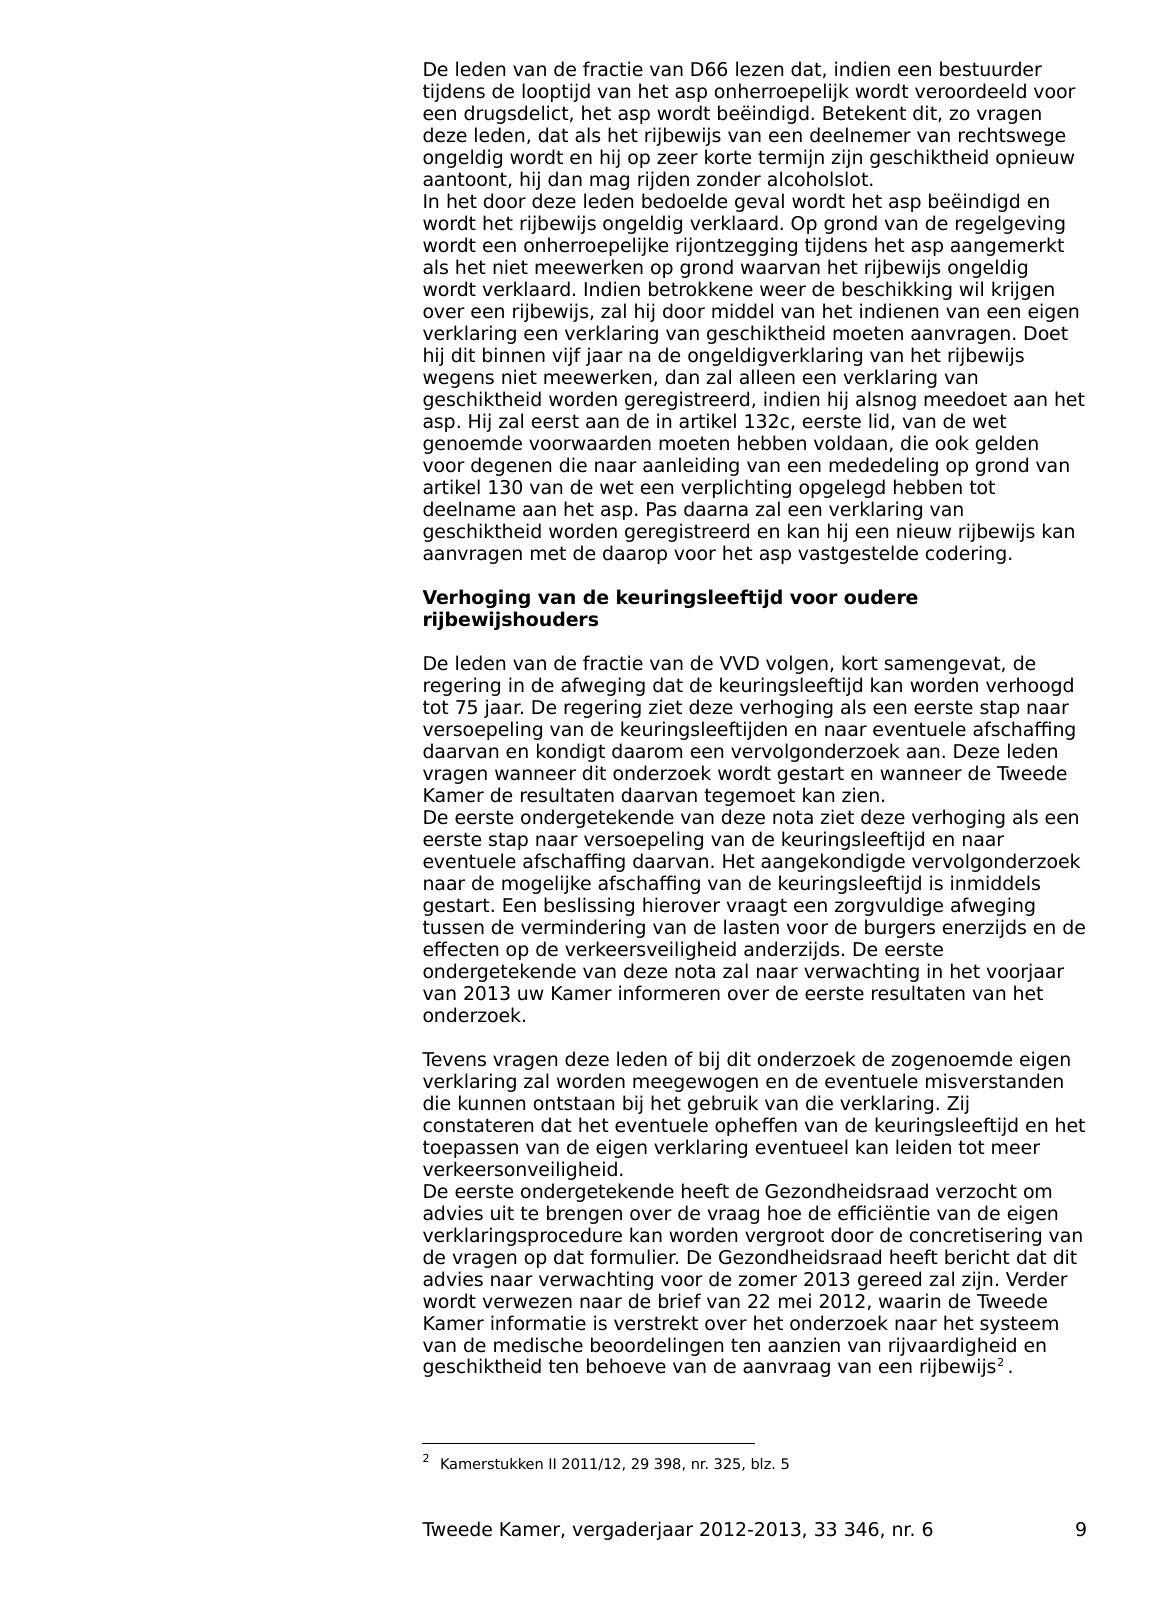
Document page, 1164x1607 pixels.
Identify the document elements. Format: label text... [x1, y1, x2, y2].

text Kamerstukken II 2011/12, 29 398, nr. 325, blz. 5 [422, 1452, 1087, 1474]
text De leden van de fractie van D66 lezen dat, indien een bestuurder tijdens de looptijd van het asp onherroepelijk wordt veroordeeld voor een drugsdelict, het asp wordt beëindigd. Betekent dit, zo vragen deze leden, dat als het rijbewijs van een deelnemer van rechtswege ongeldig wordt en hij op zeer korte termijn zijn geschiktheid opnieuw aantoont, hij dan mag rijden zonder alcoholslot. [422, 59, 1087, 191]
text De leden van de fractie van de VVD volgen, kort samengevat, de regering in de afweging dat de keuringsleeftijd kan worden verhoogd tot 75 jaar. De regering ziet deze verhoging als een eerste stap naar versoepeling van de keuringsleeftijden en naar eventuele afschaffing daarvan en kondigt daarom een vervolgonderzoek aan. Deze leden vragen wanneer dit onderzoek wordt gestart en wanneer de Tweede Kamer de resultaten daarvan tegemoet kan zien. [422, 653, 1087, 807]
text In het door deze leden bedoelde geval wordt het asp beëindigd en wordt het rijbewijs ongeldig verklaard. Op grond van de regelgeving wordt een onherroepelijke rijontzegging tijdens het asp aangemerkt als het niet meewerken op grond waarvan het rijbewijs ongeldig wordt verklaard. Indien betrokkene weer de beschikking wil krijgen over een rijbewijs, zal hij door middel van het indienen van een eigen verklaring een verklaring van geschiktheid moeten aanvragen. Doet hij dit binnen vijf jaar na de ongeldigverklaring van het rijbewijs wegens niet meewerken, dan zal alleen een verklaring van geschiktheid worden geregistreerd, indien hij alsnog meedoet aan het asp. Hij zal eerst aan de in artikel 132c, eerste lid, van de wet genoemde voorwaarden moeten hebben voldaan, die ook gelden voor degenen die naar aanleiding van een mededeling op grond van artikel 130 van de wet een verplichting opgelegd hebben tot deelname aan het asp. Pas daarna zal een verklaring van geschiktheid worden geregistreerd en kan hij een nieuw rijbewijs kan aanvragen met de daarop voor het asp vastgestelde codering. [422, 191, 1087, 564]
subtitle Verhoging van de keuringsleeftijd voor oudere rijbewijshouders [422, 587, 1087, 631]
text De eerste ondergetekende van deze nota ziet deze verhoging als een eerste stap naar versoepeling van de keuringsleeftijd en naar eventuele afschaffing daarvan. Het aangekondigde vervolgonderzoek naar de mogelijke afschaffing van de keuringsleeftijd is inmiddels gestart. Een beslissing hierover vraagt een zorgvuldige afweging tussen de vermindering van de lasten voor de burgers enerzijds en de effecten op de verkeersveiligheid anderzijds. De eerste ondergetekende van deze nota zal naar verwachting in het voorjaar van 2013 uw Kamer informeren over de eerste resultaten van het onderzoek. [422, 807, 1087, 1027]
text Tevens vragen deze leden of bij dit onderzoek de zogenoemde eigen verklaring zal worden meegewogen en de eventuele misverstanden die kunnen ontstaan bij het gebruik van die verklaring. Zij constateren dat het eventuele opheffen van de keuringsleeftijd en het toepassen van de eigen verklaring eventueel kan leiden tot meer verkeersonveiligheid. [422, 1049, 1087, 1181]
text De eerste ondergetekende heeft de Gezondheidsraad verzocht om advies uit te brengen over de vraag hoe de efficiëntie van de eigen verklaringsprocedure kan worden vergroot door de concretisering van de vragen op dat formulier. De Gezondheidsraad heeft bericht dat dit advies naar verwachting voor de zomer 2013 gereed zal zijn. Verder wordt verwezen naar de brief van 22 mei 2012, waarin de Tweede Kamer informatie is verstrekt over het onderzoek naar het systeem van de medische beoordelingen ten aanzien van rijvaardigheid en geschiktheid ten behoeve van de aanvraag van een rijbewijs. [422, 1181, 1087, 1378]
